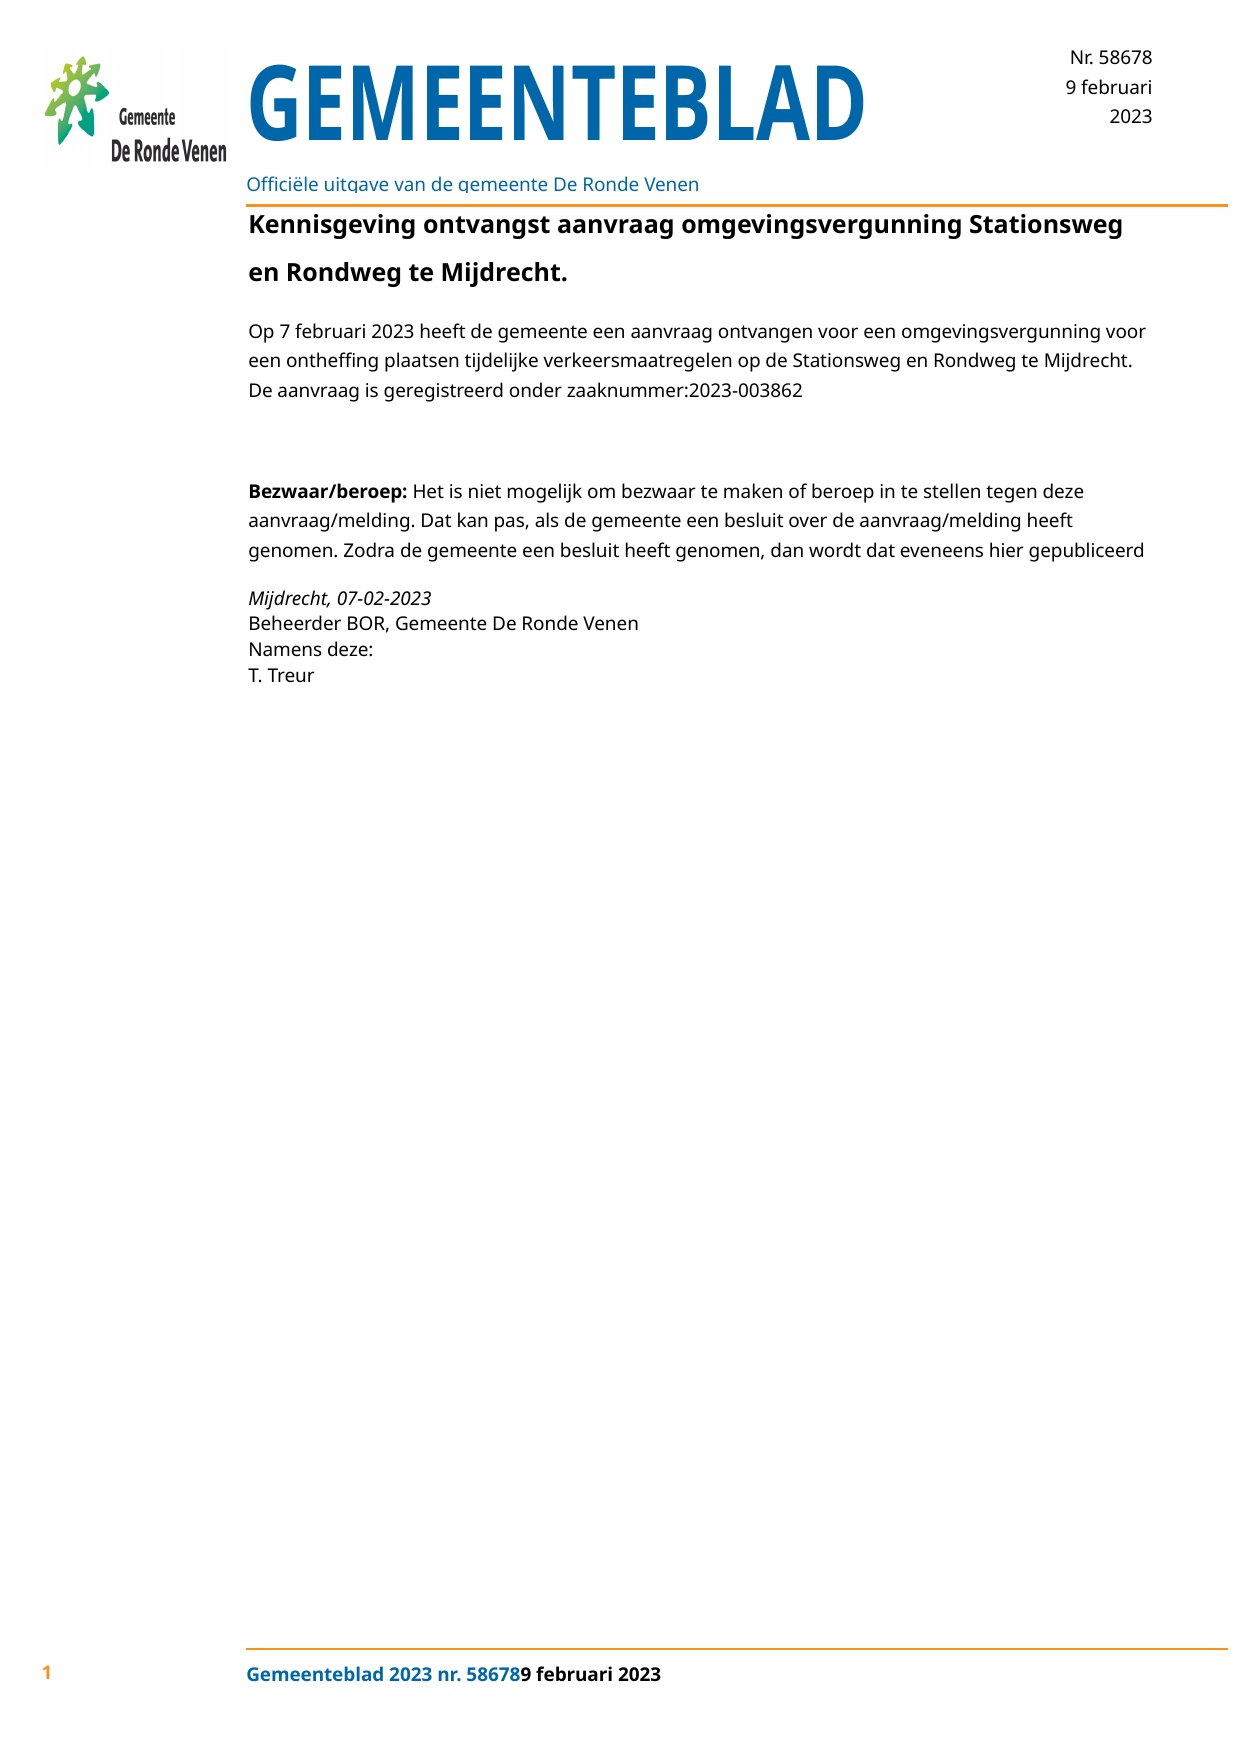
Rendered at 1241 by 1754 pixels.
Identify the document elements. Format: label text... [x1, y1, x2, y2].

text Namens deze: [248, 636, 1152, 662]
text Mijdrecht, 07-02-2023 [248, 585, 1152, 611]
picture [41, 47, 231, 172]
text Bezwaar/beroep: Het is niet mogelijk om bezwaar te maken of beroep in te stellen tegen deze aanvraag/melding. Dat kan pas, als de gemeente een besluit over de aanvraag/melding heeft genomen. Zodra de gemeente een besluit heeft genomen, dan wordt dat eveneens hier gepubliceerd [248, 478, 1152, 563]
text Op 7 februari 2023 heeft de gemeente een aanvraag ontvangen voor een omgevingsvergunning voor een ontheffing plaatsen tijdelijke verkeersmaatregelen op de Stationsweg en Rondweg te Mijdrecht. De aanvraag is geregistreerd onder zaaknummer:2023-003862 [248, 318, 1152, 403]
text Kennisgeving ontvangst aanvraag omgevingsvergunning Stationsweg en Rondweg te Mijdrecht. [248, 207, 1152, 288]
text Beheerder BOR, Gemeente De Ronde Venen [248, 611, 1152, 636]
text T. Treur [248, 662, 1152, 688]
